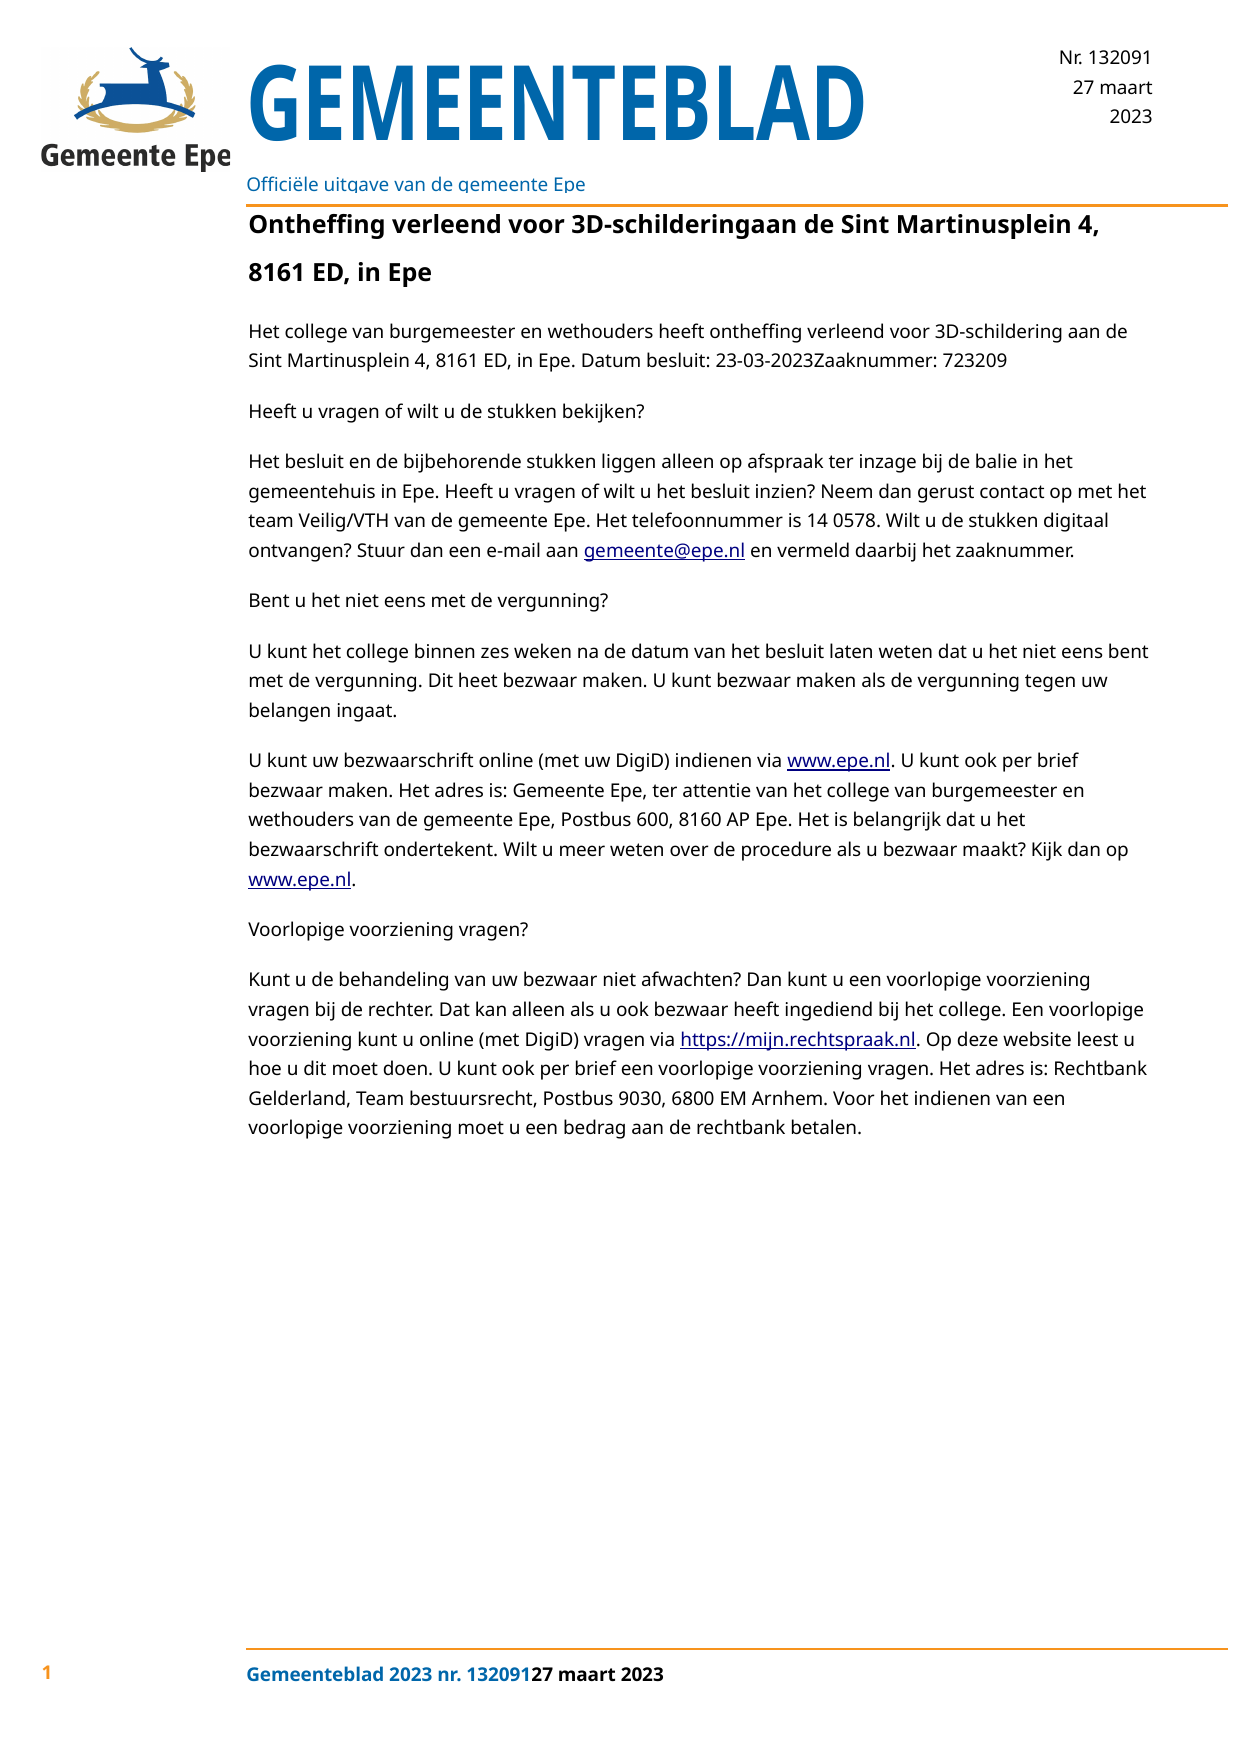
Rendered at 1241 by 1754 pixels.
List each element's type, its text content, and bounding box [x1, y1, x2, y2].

text Bent u het niet eens met de vergunning? [248, 587, 1152, 613]
text Heeft u vragen of wilt u de stukken bekijken? [248, 398, 1152, 424]
picture [41, 47, 231, 172]
text U kunt het college binnen zes weken na de datum van het besluit laten weten dat u het niet eens bent met de vergunning. Dit heet bezwaar maken. U kunt bezwaar maken als de vergunning tegen uw belangen ingaat. [248, 638, 1152, 723]
text U kunt uw bezwaarschrift online (met uw DigiD) indienen via www.epe.nl. U kunt ook per brief bezwaar maken. Het adres is: Gemeente Epe, ter attentie van het college van burgemeester en wethouders van de gemeente Epe, Postbus 600, 8160 AP Epe. Het is belangrijk dat u het bezwaarschrift ondertekent. Wilt u meer weten over de procedure als u bezwaar maakt? Kijk dan op www.epe.nl. [248, 747, 1152, 892]
text Kunt u de behandeling van uw bezwaar niet afwachten? Dan kunt u een voorlopige voorziening vragen bij de rechter. Dat kan alleen als u ook bezwaar heeft ingediend bij het college. Een voorlopige voorziening kunt u online (met DigiD) vragen via https://mijn.rechtspraak.nl. Op deze website leest u hoe u dit moet doen. U kunt ook per brief een voorlopige voorziening vragen. Het adres is: Rechtbank Gelderland, Team bestuursrecht, Postbus 9030, 6800 EM Arnhem. Voor het indienen van een voorlopige voorziening moet u een bedrag aan de rechtbank betalen. [248, 967, 1152, 1140]
text Voorlopige voorziening vragen? [248, 916, 1152, 942]
text Het college van burgemeester en wethouders heeft ontheffing verleend voor 3D-schildering aan de Sint Martinusplein 4, 8161 ED, in Epe. Datum besluit: 23-03-2023Zaaknummer: 723209 [248, 318, 1152, 373]
text Het besluit en de bijbehorende stukken liggen alleen op afspraak ter inzage bij de balie in het gemeentehuis in Epe. Heeft u vragen of wilt u het besluit inzien? Neem dan gerust contact op met het team Veilig/VTH van de gemeente Epe. Het telefoonnummer is 14 0578. Wilt u de stukken digitaal ontvangen? Stuur dan een e-mail aan gemeente@epe.nl en vermeld daarbij het zaaknummer. [248, 448, 1152, 563]
text Ontheffing verleend voor 3D-schilderingaan de Sint Martinusplein 4, 8161 ED, in Epe [248, 207, 1152, 288]
